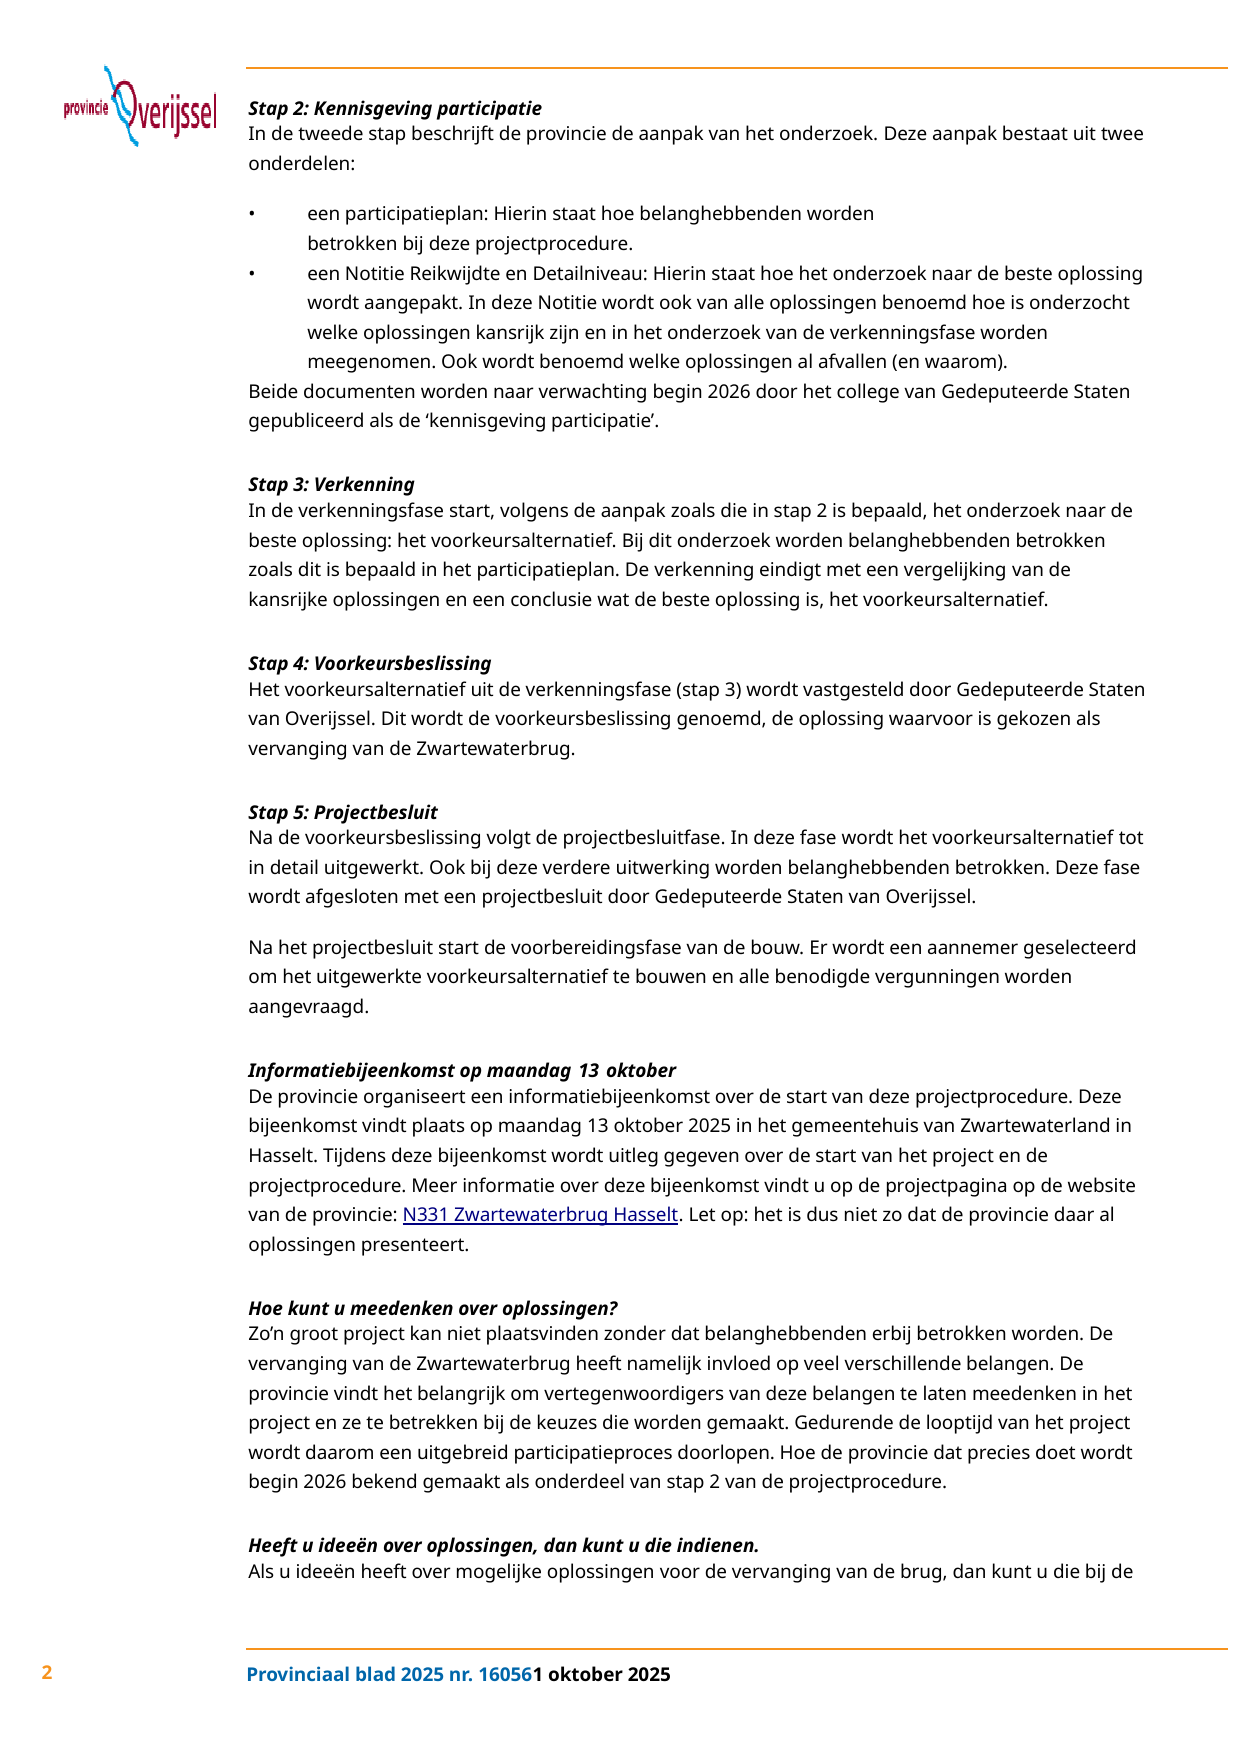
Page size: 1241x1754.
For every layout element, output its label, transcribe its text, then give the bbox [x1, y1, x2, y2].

picture [41, 47, 231, 172]
text Hoe kunt u meedenken over oplossingen? [248, 1295, 1152, 1321]
text Na het projectbesluit start de voorbereidingsfase van de bouw. Er wordt een aannemer geselecteerd om het uitgewerkte voorkeursalternatief te bouwen en alle benodigde vergunningen worden aangevraagd. [248, 934, 1152, 1019]
text Beide documenten worden naar verwachting begin 2026 door het college van Gedeputeerde Staten gepubliceerd als de ‘kennisgeving participatie’. [248, 378, 1152, 433]
text Na de voorkeursbeslissing volgt de projectbesluitfase. In deze fase wordt het voorkeursalternatief tot in detail uitgewerkt. Ook bij deze verdere uitwerking worden belanghebbenden betrokken. Deze fase wordt afgesloten met een projectbesluit door Gedeputeerde Staten van Overijssel. [248, 824, 1152, 909]
text De provincie organiseert een informatiebijeenkomst over de start van deze projectprocedure. Deze bijeenkomst vindt plaats op maandag 13 oktober 2025 in het gemeentehuis van Zwartewaterland in Hasselt. Tijdens deze bijeenkomst wordt uitleg gegeven over de start van het project en de projectprocedure. Meer informatie over deze bijeenkomst vindt u op de projectpagina op de website van de provincie: N331 Zwartewaterbrug Hasselt. Let op: het is dus niet zo dat de provincie daar al oplossingen presenteert. [248, 1083, 1152, 1257]
text Stap 2: Kennisgeving participatie [248, 95, 1152, 121]
text Stap 5: Projectbesluit [248, 799, 1152, 824]
text Heeft u ideeën over oplossingen, dan kunt u die indienen. [248, 1532, 1152, 1558]
text In de verkenningsfase start, volgens de aanpak zoals die in stap 2 is bepaald, het onderzoek naar de beste oplossing: het voorkeursalternatief. Bij dit onderzoek worden belanghebbenden betrokken zoals dit is bepaald in het participatieplan. De verkenning eindigt met een vergelijking van de kansrijke oplossingen en een conclusie wat de beste oplossing is, het voorkeursalternatief. [248, 497, 1152, 612]
text Stap 3: Verkenning [248, 472, 1152, 497]
text Stap 4: Voorkeursbeslissing [248, 650, 1152, 676]
text In de tweede stap beschrijft de provincie de aanpak van het onderzoek. Deze aanpak bestaat uit twee onderdelen: [248, 121, 1152, 176]
list een participatieplan: Hierin staat hoe belanghebbenden worden betrokken bij deze projectprocedure. [248, 201, 1152, 256]
list een Notitie Reikwijdte en Detailniveau: Hierin staat hoe het onderzoek naar de beste oplossing wordt aangepakt. In deze Notitie wordt ook van alle oplossingen benoemd hoe is onderzocht welke oplossingen kansrijk zijn en in het onderzoek van de verkenningsfase worden meegenomen. Ook wordt benoemd welke oplossingen al afvallen (en waarom). [248, 260, 1152, 374]
text Het voorkeursalternatief uit de verkenningsfase (stap 3) wordt vastgesteld door Gedeputeerde Staten van Overijssel. Dit wordt de voorkeursbeslissing genoemd, de oplossing waarvoor is gekozen als vervanging van de Zwartewaterbrug. [248, 676, 1152, 761]
text Informatiebijeenkomst op maandag 13 oktober [248, 1057, 1152, 1083]
text Als u ideeën heeft over mogelijke oplossingen voor de vervanging van de brug, dan kunt u die bij de [248, 1558, 1152, 1584]
text Zo’n groot project kan niet plaatsvinden zonder dat belanghebbenden erbij betrokken worden. De vervanging van de Zwartewaterbrug heeft namelijk invloed op veel verschillende belangen. De provincie vindt het belangrijk om vertegenwoordigers van deze belangen te laten meedenken in het project en ze te betrekken bij de keuzes die worden gemaakt. Gedurende de looptijd van het project wordt daarom een uitgebreid participatieproces doorlopen. Hoe de provincie dat precies doet wordt begin 2026 bekend gemaakt als onderdeel van stap 2 van de projectprocedure. [248, 1321, 1152, 1494]
